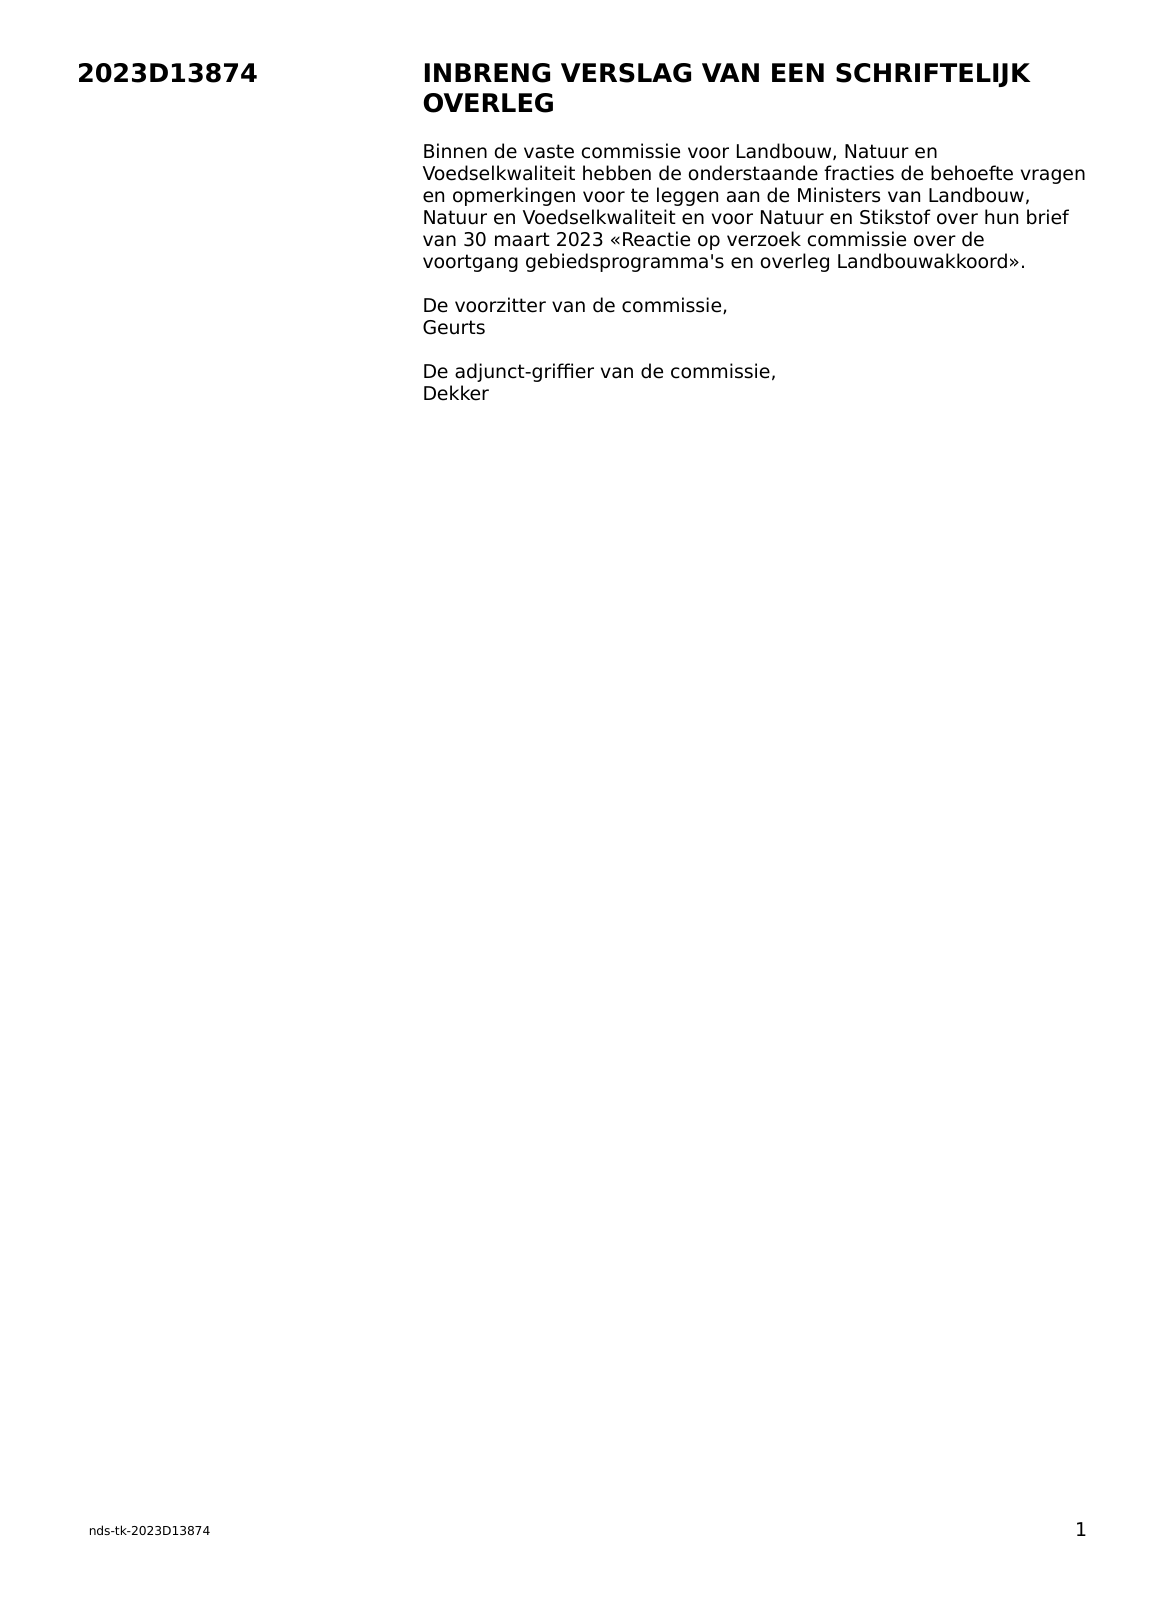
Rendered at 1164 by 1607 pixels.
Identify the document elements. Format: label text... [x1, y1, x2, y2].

text Geurts [422, 317, 1087, 339]
text De voorzitter van de commissie, [422, 295, 1087, 317]
text nds-tk-2023D13874 [88, 1524, 323, 1538]
text Dekker [422, 383, 1087, 405]
text 2023D13874 INBRENG VERSLAG VAN EEN SCHRIFTELIJK OVERLEG [77, 59, 1087, 118]
text De adjunct-griffier van de commissie, [422, 361, 1087, 383]
text Binnen de vaste commissie voor Landbouw, Natuur en Voedselkwaliteit hebben de onderstaande fracties de behoefte vragen en opmerkingen voor te leggen aan de Ministers van Landbouw, Natuur en Voedselkwaliteit en voor Natuur en Stikstof over hun brief van 30 maart 2023 «Reactie op verzoek commissie over de voortgang gebiedsprogramma's en overleg Landbouwakkoord». [422, 141, 1087, 272]
